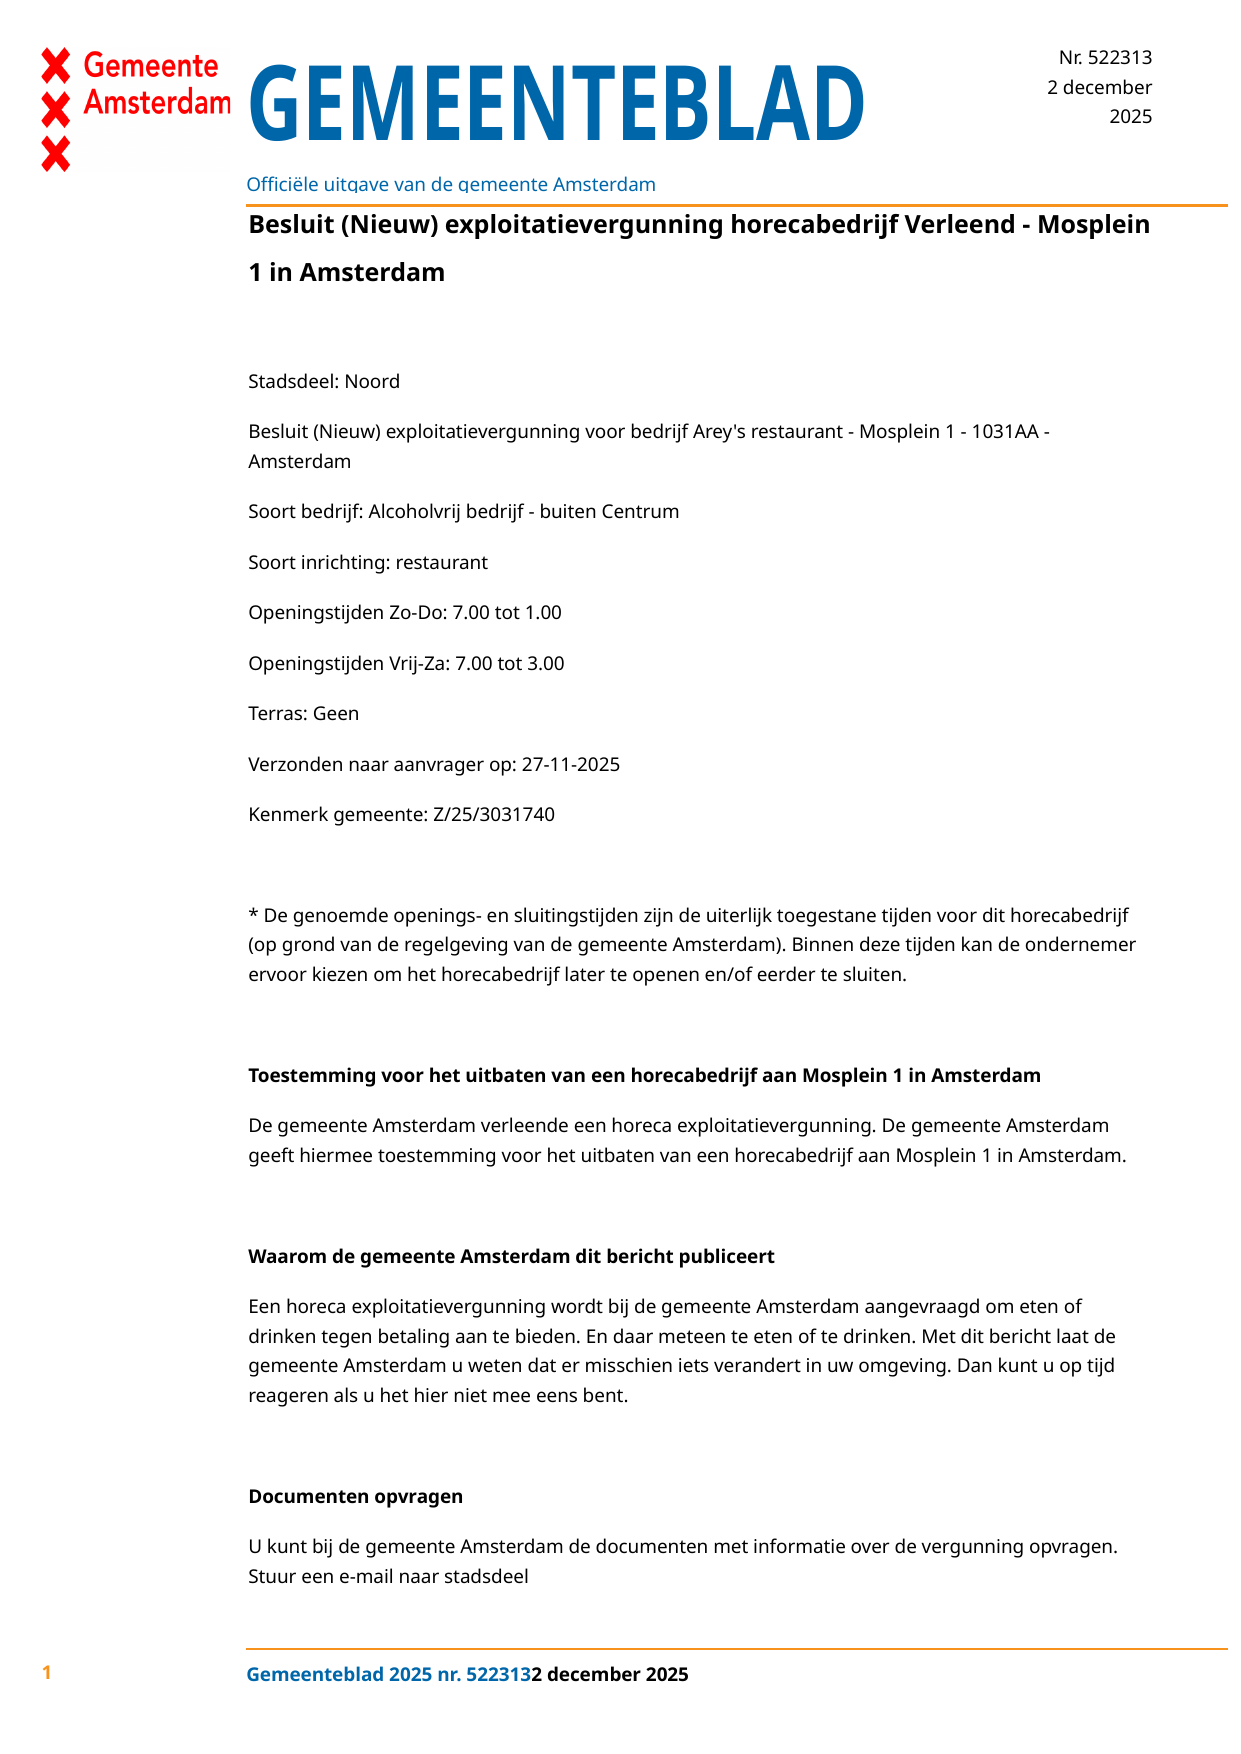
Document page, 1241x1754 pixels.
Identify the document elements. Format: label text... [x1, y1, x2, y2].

text Kenmerk gemeente: Z/25/3031740 [248, 801, 1152, 827]
text Verzonden naar aanvrager op: 27-11-2025 [248, 751, 1152, 777]
text Openingstijden Zo-Do: 7.00 tot 1.00 [248, 599, 1152, 625]
text Soort inrichting: restaurant [248, 549, 1152, 575]
text De gemeente Amsterdam verleende een horeca exploitatievergunning. De gemeente Amsterdam geeft hiermee toestemming voor het uitbaten van een horecabedrijf aan Mosplein 1 in Amsterdam. [248, 1112, 1152, 1168]
text Terras: Geen [248, 700, 1152, 726]
text U kunt bij de gemeente Amsterdam de documenten met informatie over de vergunning opvragen. Stuur een e-mail naar stadsdeel [248, 1533, 1152, 1589]
picture [41, 47, 231, 172]
text Soort bedrijf: Alcoholvrij bedrijf - buiten Centrum [248, 499, 1152, 524]
text Besluit (Nieuw) exploitatievergunning voor bedrijf Arey's restaurant - Mosplein 1 - 1031AA - Amsterdam [248, 419, 1152, 474]
text Een horeca exploitatievergunning wordt bij de gemeente Amsterdam aangevraagd om eten of drinken tegen betaling aan te bieden. En daar meteen te eten of te drinken. Met dit bericht laat de gemeente Amsterdam u weten dat er misschien iets verandert in uw omgeving. Dan kunt u op tijd reageren als u het hier niet mee eens bent. [248, 1293, 1152, 1408]
text Toestemming voor het uitbaten van een horecabedrijf aan Mosplein 1 in Amsterdam [248, 1062, 1152, 1088]
text Besluit (Nieuw) exploitatievergunning horecabedrijf Verleend - Mosplein 1 in Amsterdam [248, 207, 1152, 288]
text Waarom de gemeente Amsterdam dit bericht publiceert [248, 1243, 1152, 1269]
text Openingstijden Vrij-Za: 7.00 tot 3.00 [248, 650, 1152, 676]
text * De genoemde openings- en sluitingstijden zijn de uiterlijk toegestane tijden voor dit horecabedrijf (op grond van de regelgeving van de gemeente Amsterdam). Binnen deze tijden kan de ondernemer ervoor kiezen om het horecabedrijf later te openen en/of eerder te sluiten. [248, 902, 1152, 987]
text Stadsdeel: Noord [248, 368, 1152, 394]
text Documenten opvragen [248, 1483, 1152, 1509]
